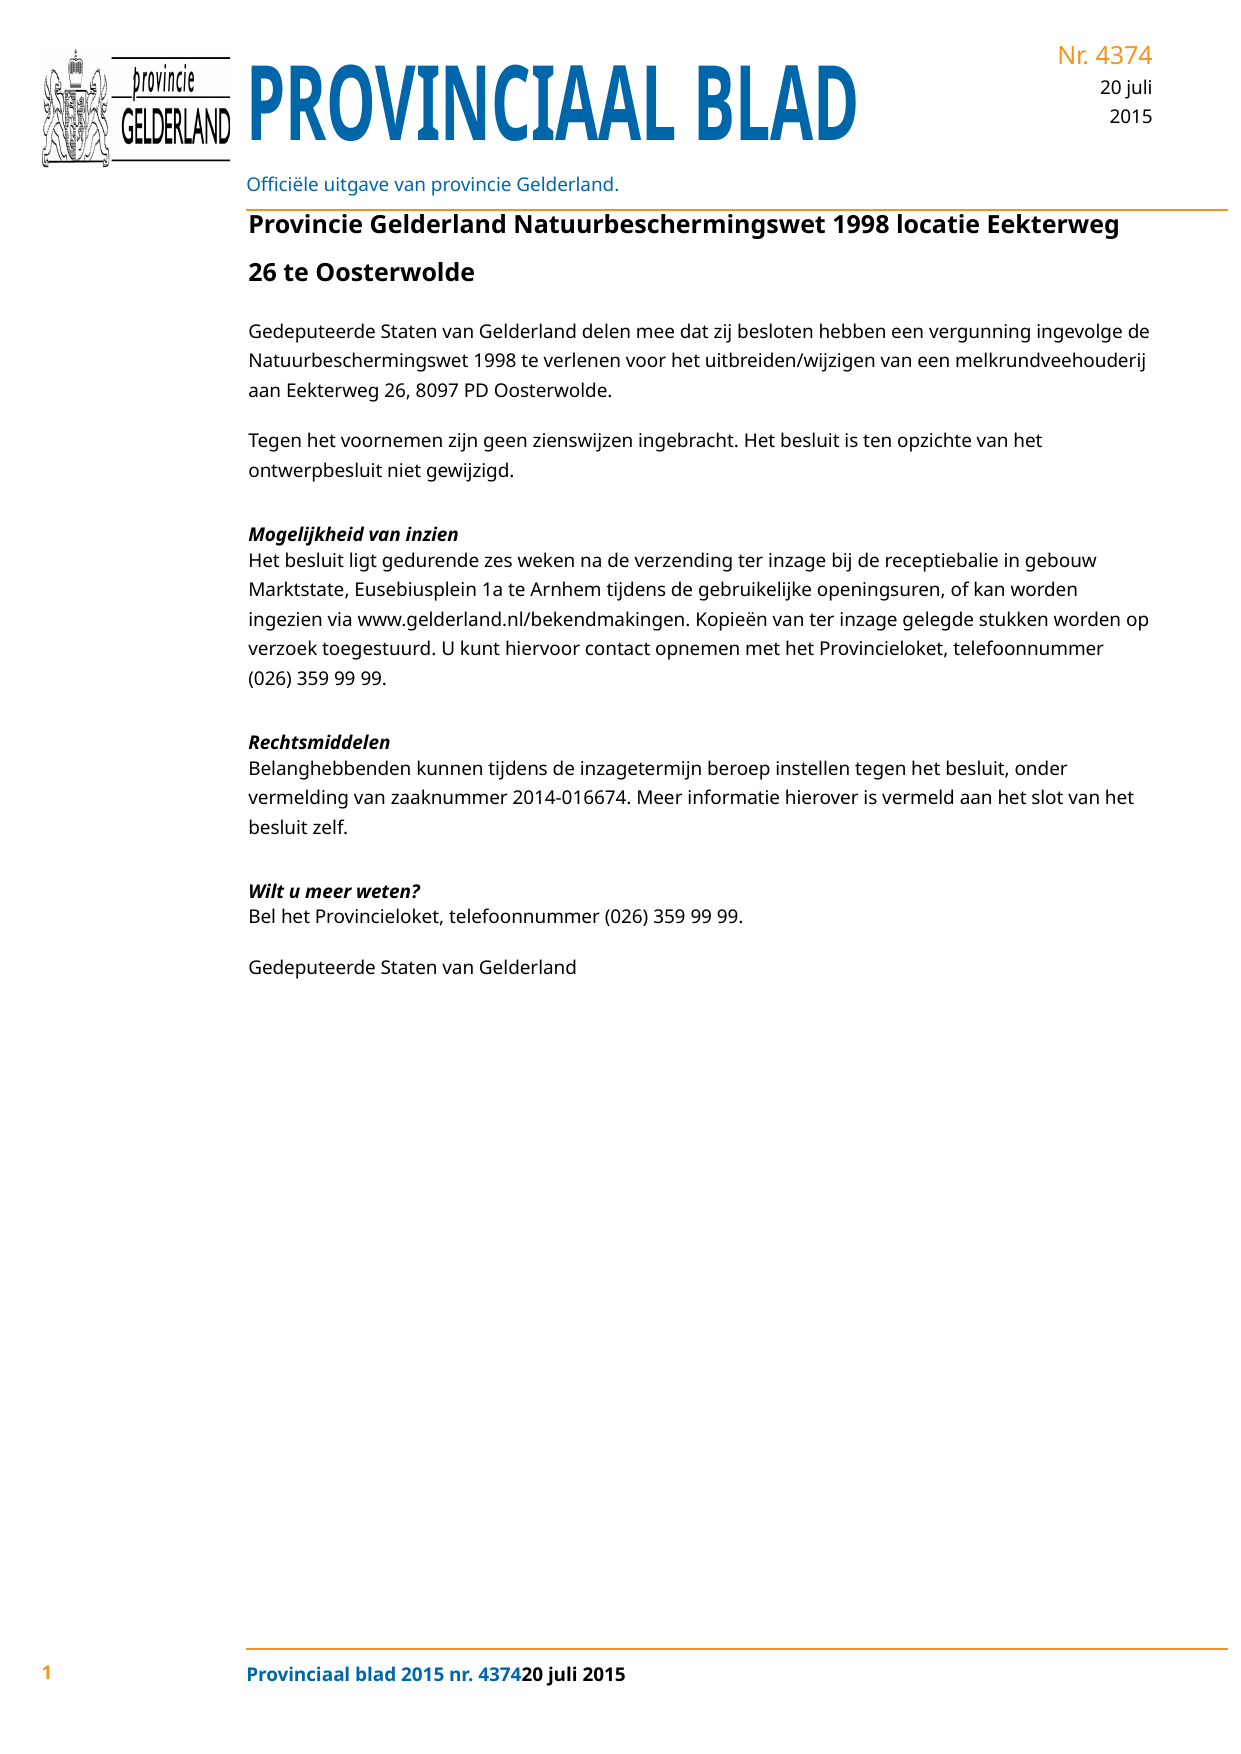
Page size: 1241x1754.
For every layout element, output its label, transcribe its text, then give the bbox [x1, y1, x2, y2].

text Mogelijkheid van inzien [248, 521, 1152, 547]
text Bel het Provincieloket, telefoonnummer (026) 359 99 99. [248, 904, 1152, 929]
text Gedeputeerde Staten van Gelderland delen mee dat zij besloten hebben een vergunning ingevolge de Natuurbeschermingswet 1998 te verlenen voor het uitbreiden/wijzigen van een melkrundveehouderij aan Eekterweg 26, 8097 PD Oosterwolde. [248, 318, 1152, 403]
text Gedeputeerde Staten van Gelderland [248, 954, 1152, 980]
picture [41, 47, 231, 172]
text Belanghebbenden kunnen tijdens de inzagetermijn beroep instellen tegen het besluit, onder vermelding van zaaknummer 2014-016674. Meer informatie hierover is vermeld aan het slot van het besluit zelf. [248, 755, 1152, 840]
text Wilt u meer weten? [248, 878, 1152, 904]
text Het besluit ligt gedurende zes weken na de verzending ter inzage bij de receptiebalie in gebouw Marktstate, Eusebiusplein 1a te Arnhem tijdens de gebruikelijke openingsuren, of kan worden ingezien via www.gelderland.nl/bekendmakingen. Kopieën van ter inzage gelegde stukken worden op verzoek toegestuurd. U kunt hiervoor contact opnemen met het Provincieloket, telefoonnummer (026) 359 99 99. [248, 547, 1152, 691]
text Tegen het voornemen zijn geen zienswijzen ingebracht. Het besluit is ten opzichte van het ontwerpbesluit niet gewijzigd. [248, 427, 1152, 483]
text Provincie Gelderland Natuurbeschermingswet 1998 locatie Eekterweg 26 te Oosterwolde [248, 211, 1152, 288]
text Rechtsmiddelen [248, 729, 1152, 755]
